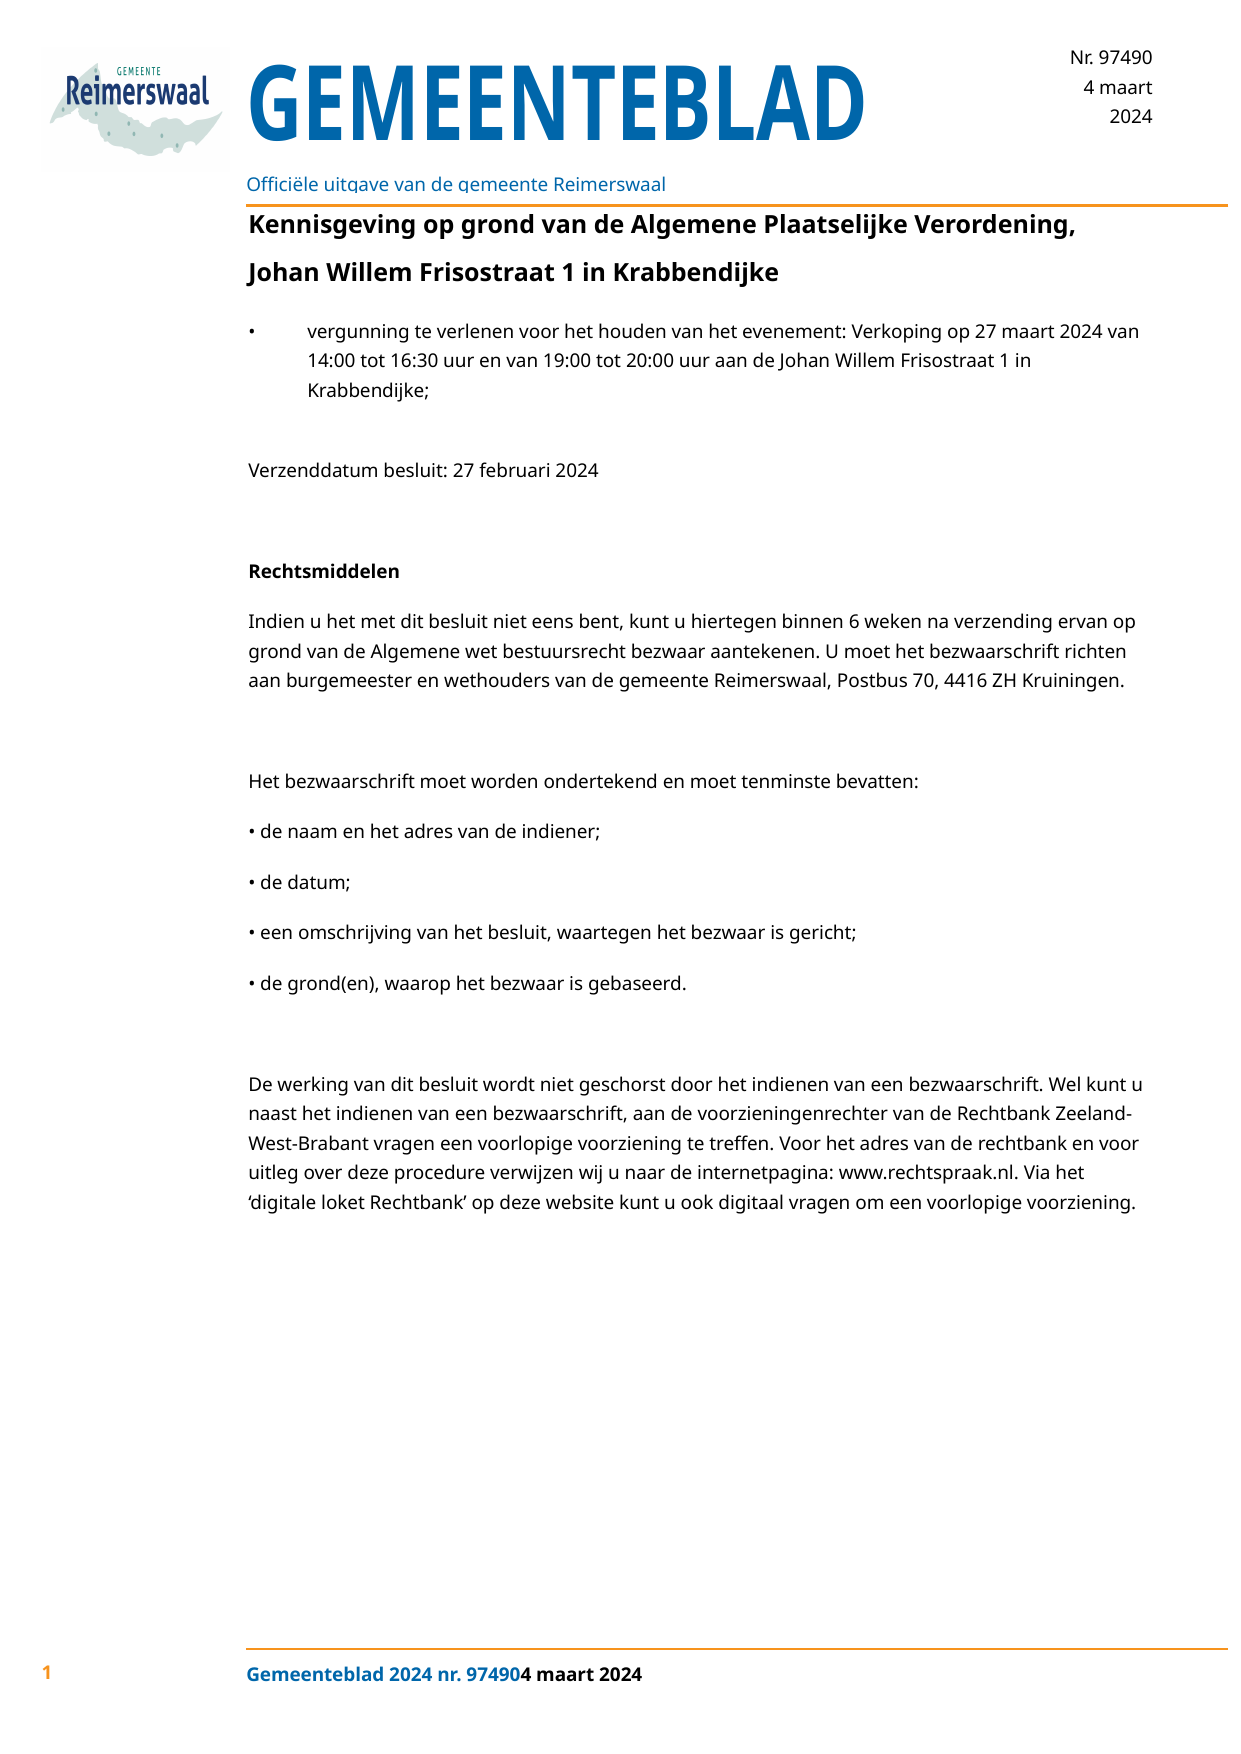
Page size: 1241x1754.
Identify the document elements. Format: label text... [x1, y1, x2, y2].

list vergunning te verlenen voor het houden van het evenement: Verkoping op 27 maart 2024 van 14:00 tot 16:30 uur en van 19:00 tot 20:00 uur aan de Johan Willem Frisostraat 1 in Krabbendijke; [248, 318, 1152, 403]
text • de grond(en), waarop het bezwaar is gebaseerd. [248, 970, 1152, 996]
text Kennisgeving op grond van de Algemene Plaatselijke Verordening, Johan Willem Frisostraat 1 in Krabbendijke [248, 207, 1152, 288]
text • de datum; [248, 869, 1152, 895]
text • de naam en het adres van de indiener; [248, 819, 1152, 844]
picture [41, 47, 231, 172]
text Rechtsmiddelen [248, 558, 1152, 584]
text Indien u het met dit besluit niet eens bent, kunt u hiertegen binnen 6 weken na verzending ervan op grond van de Algemene wet bestuursrecht bezwaar aantekenen. U moet het bezwaarschrift richten aan burgemeester en wethouders van de gemeente Reimerswaal, Postbus 70, 4416 ZH Kruiningen. [248, 608, 1152, 693]
text Het bezwaarschrift moet worden ondertekend en moet tenminste bevatten: [248, 768, 1152, 794]
text • een omschrijving van het besluit, waartegen het bezwaar is gericht; [248, 919, 1152, 945]
text Verzenddatum besluit: 27 februari 2024 [248, 457, 1152, 483]
text De werking van dit besluit wordt niet geschorst door het indienen van een bezwaarschrift. Wel kunt u naast het indienen van een bezwaarschrift, aan de voorzieningenrechter van de Rechtbank Zeeland-West-Brabant vragen een voorlopige voorziening te treffen. Voor het adres van de rechtbank en voor uitleg over deze procedure verwijzen wij u naar de internetpagina: www.rechtspraak.nl. Via het ‘digitale loket Rechtbank’ op deze website kunt u ook digitaal vragen om een voorlopige voorziening. [248, 1071, 1152, 1215]
